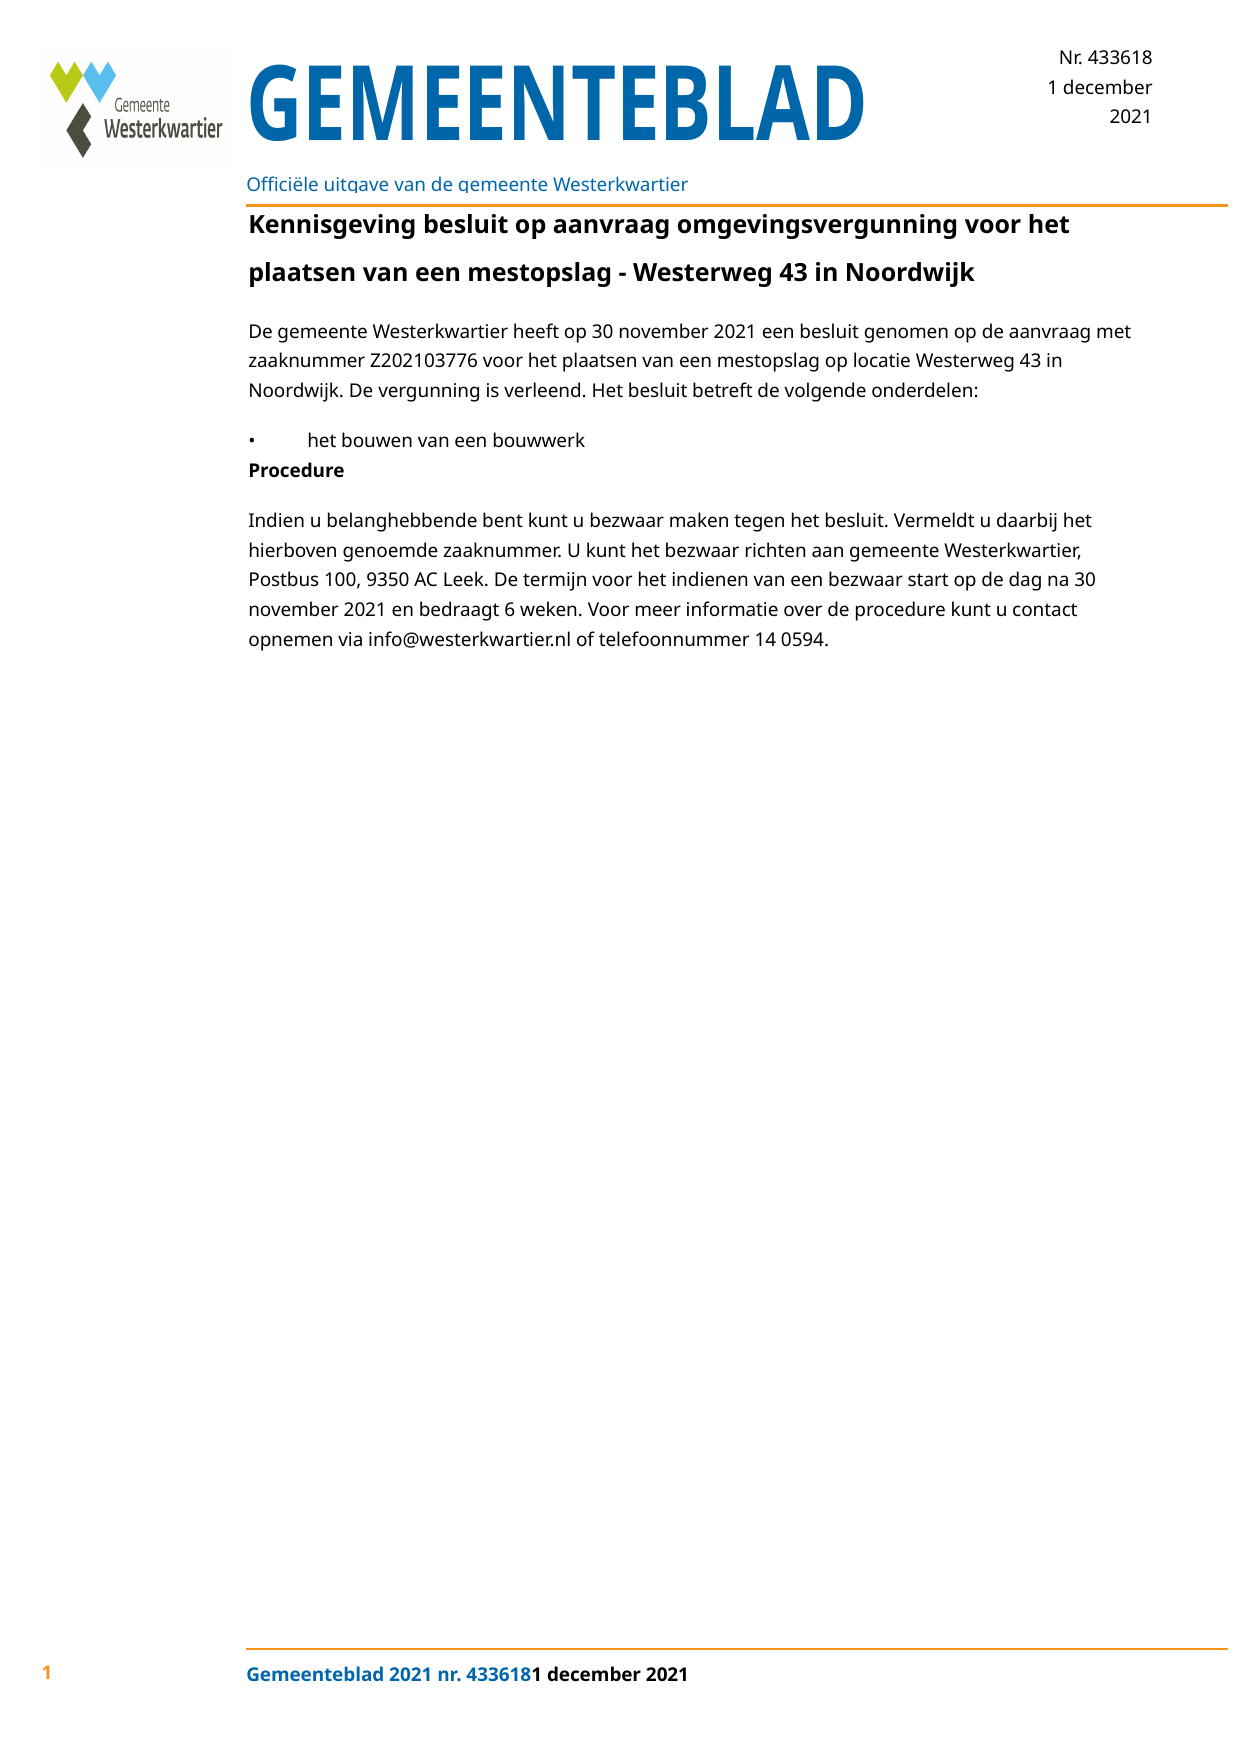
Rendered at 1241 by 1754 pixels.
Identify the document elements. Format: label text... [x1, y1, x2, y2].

text Procedure [248, 457, 1152, 483]
picture [41, 47, 231, 172]
text Kennisgeving besluit op aanvraag omgevingsvergunning voor het plaatsen van een mestopslag - Westerweg 43 in Noordwijk [248, 207, 1152, 288]
text De gemeente Westerkwartier heeft op 30 november 2021 een besluit genomen op de aanvraag met zaaknummer Z202103776 voor het plaatsen van een mestopslag op locatie Westerweg 43 in Noordwijk. De vergunning is verleend. Het besluit betreft de volgende onderdelen: [248, 318, 1152, 403]
list het bouwen van een bouwwerk [248, 427, 1152, 453]
text Indien u belanghebbende bent kunt u bezwaar maken tegen het besluit. Vermeldt u daarbij het hierboven genoemde zaaknummer. U kunt het bezwaar richten aan gemeente Westerkwartier, Postbus 100, 9350 AC Leek. De termijn voor het indienen van een bezwaar start op de dag na 30 november 2021 en bedraagt 6 weken. Voor meer informatie over de procedure kunt u contact opnemen via info@westerkwartier.nl of telefoonnummer 14 0594. [248, 507, 1152, 652]
